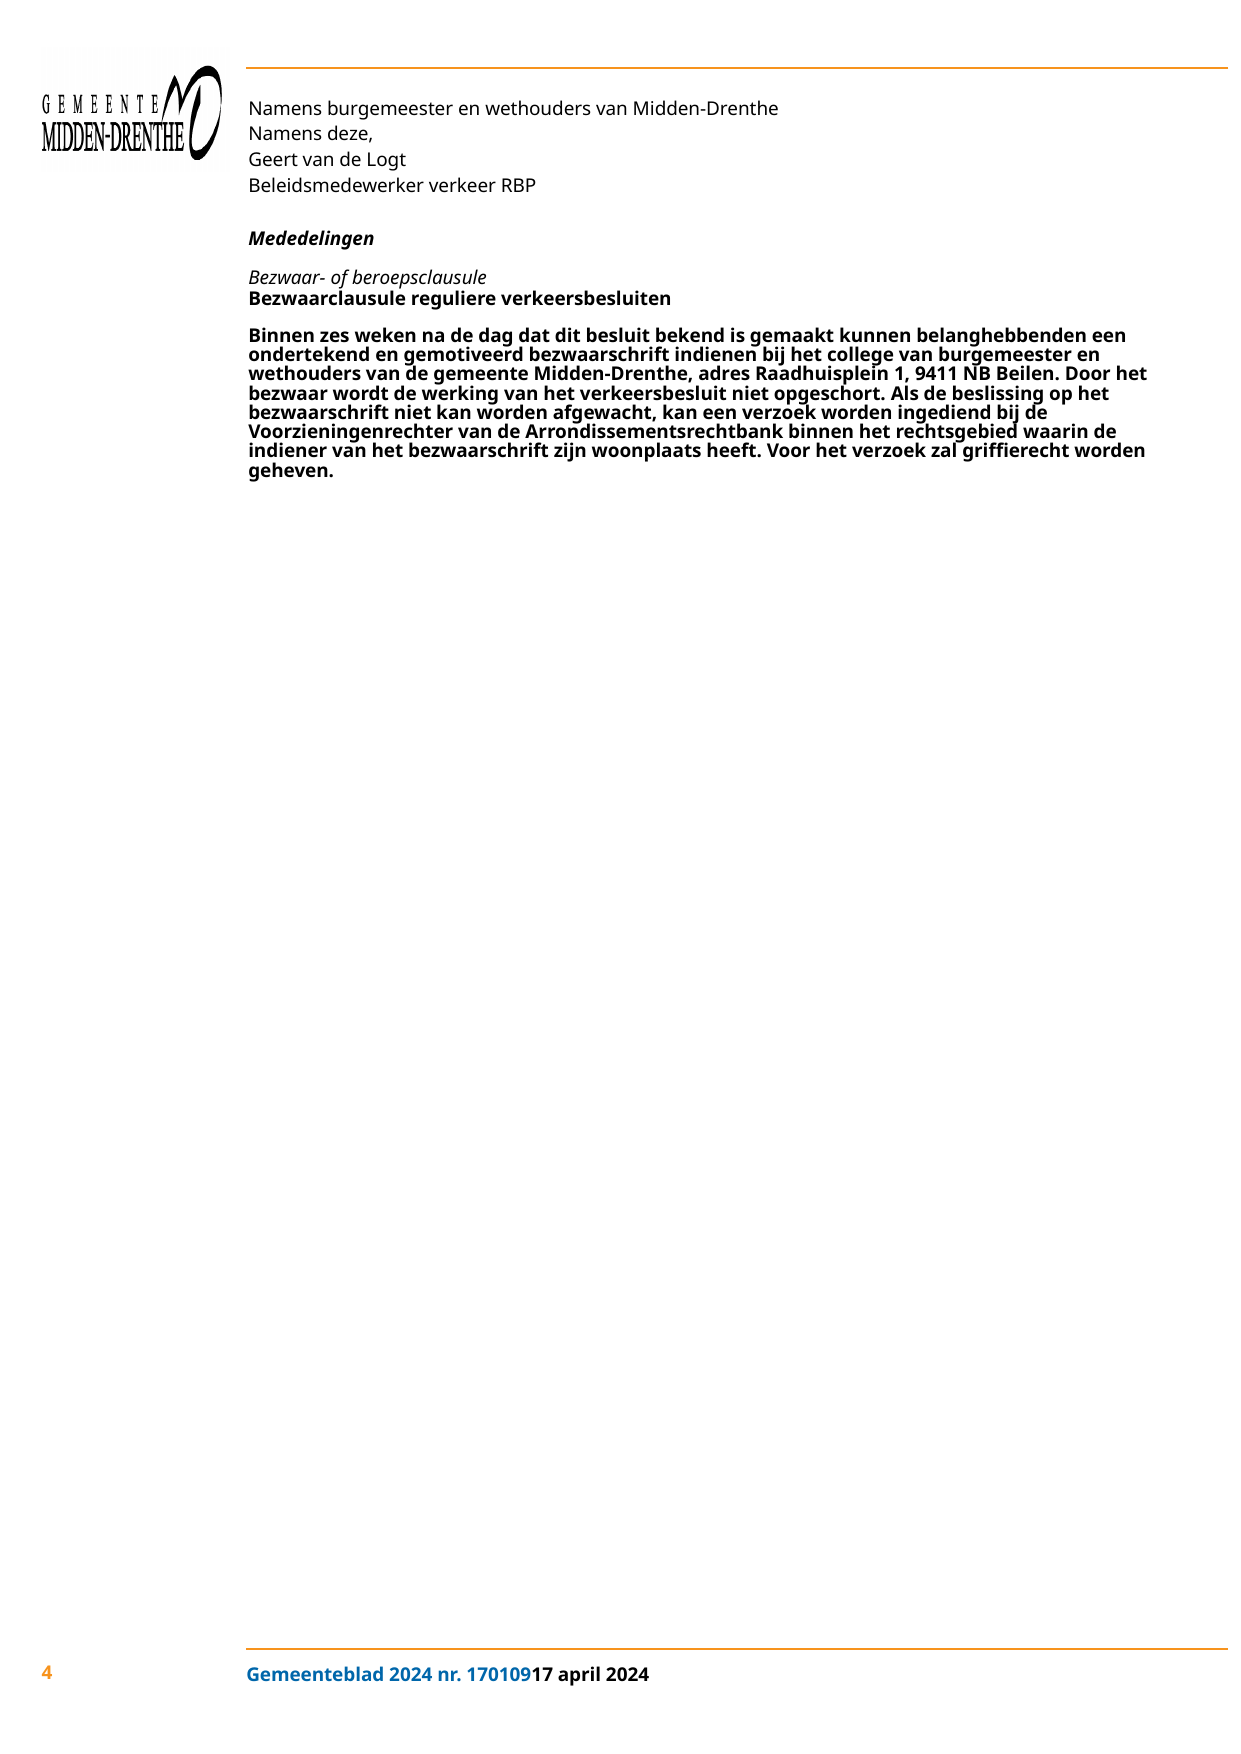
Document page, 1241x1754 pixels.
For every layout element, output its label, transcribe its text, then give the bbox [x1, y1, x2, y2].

picture [41, 47, 231, 172]
text Mededelingen [248, 225, 1152, 251]
text Namens burgemeester en wethouders van Midden-Drenthe [248, 95, 1152, 121]
text Namens deze, [248, 121, 1152, 146]
text Geert van de Logt [248, 146, 1152, 172]
text Binnen zes weken na de dag dat dit besluit bekend is gemaakt kunnen belanghebbenden een ondertekend en gemotiveerd bezwaarschrift indienen bij het college van burgemeester en wethouders van de gemeente Midden-Drenthe, adres Raadhuisplein 1, 9411 NB Beilen. Door het bezwaar wordt de werking van het verkeersbesluit niet opgeschort. Als de beslissing op het bezwaarschrift niet kan worden afgewacht, kan een verzoek worden ingediend bij de Voorzieningenrechter van de Arrondissementsrechtbank binnen het rechtsgebied waarin de indiener van het bezwaarschrift zijn woonplaats heeft. Voor het verzoek zal griffierecht worden geheven. [248, 327, 1152, 481]
text Bezwaar- of beroepsclausule [248, 264, 1152, 290]
text Beleidsmedewerker verkeer RBP [248, 172, 1152, 198]
text Bezwaarclausule reguliere verkeersbesluiten [248, 290, 1152, 309]
